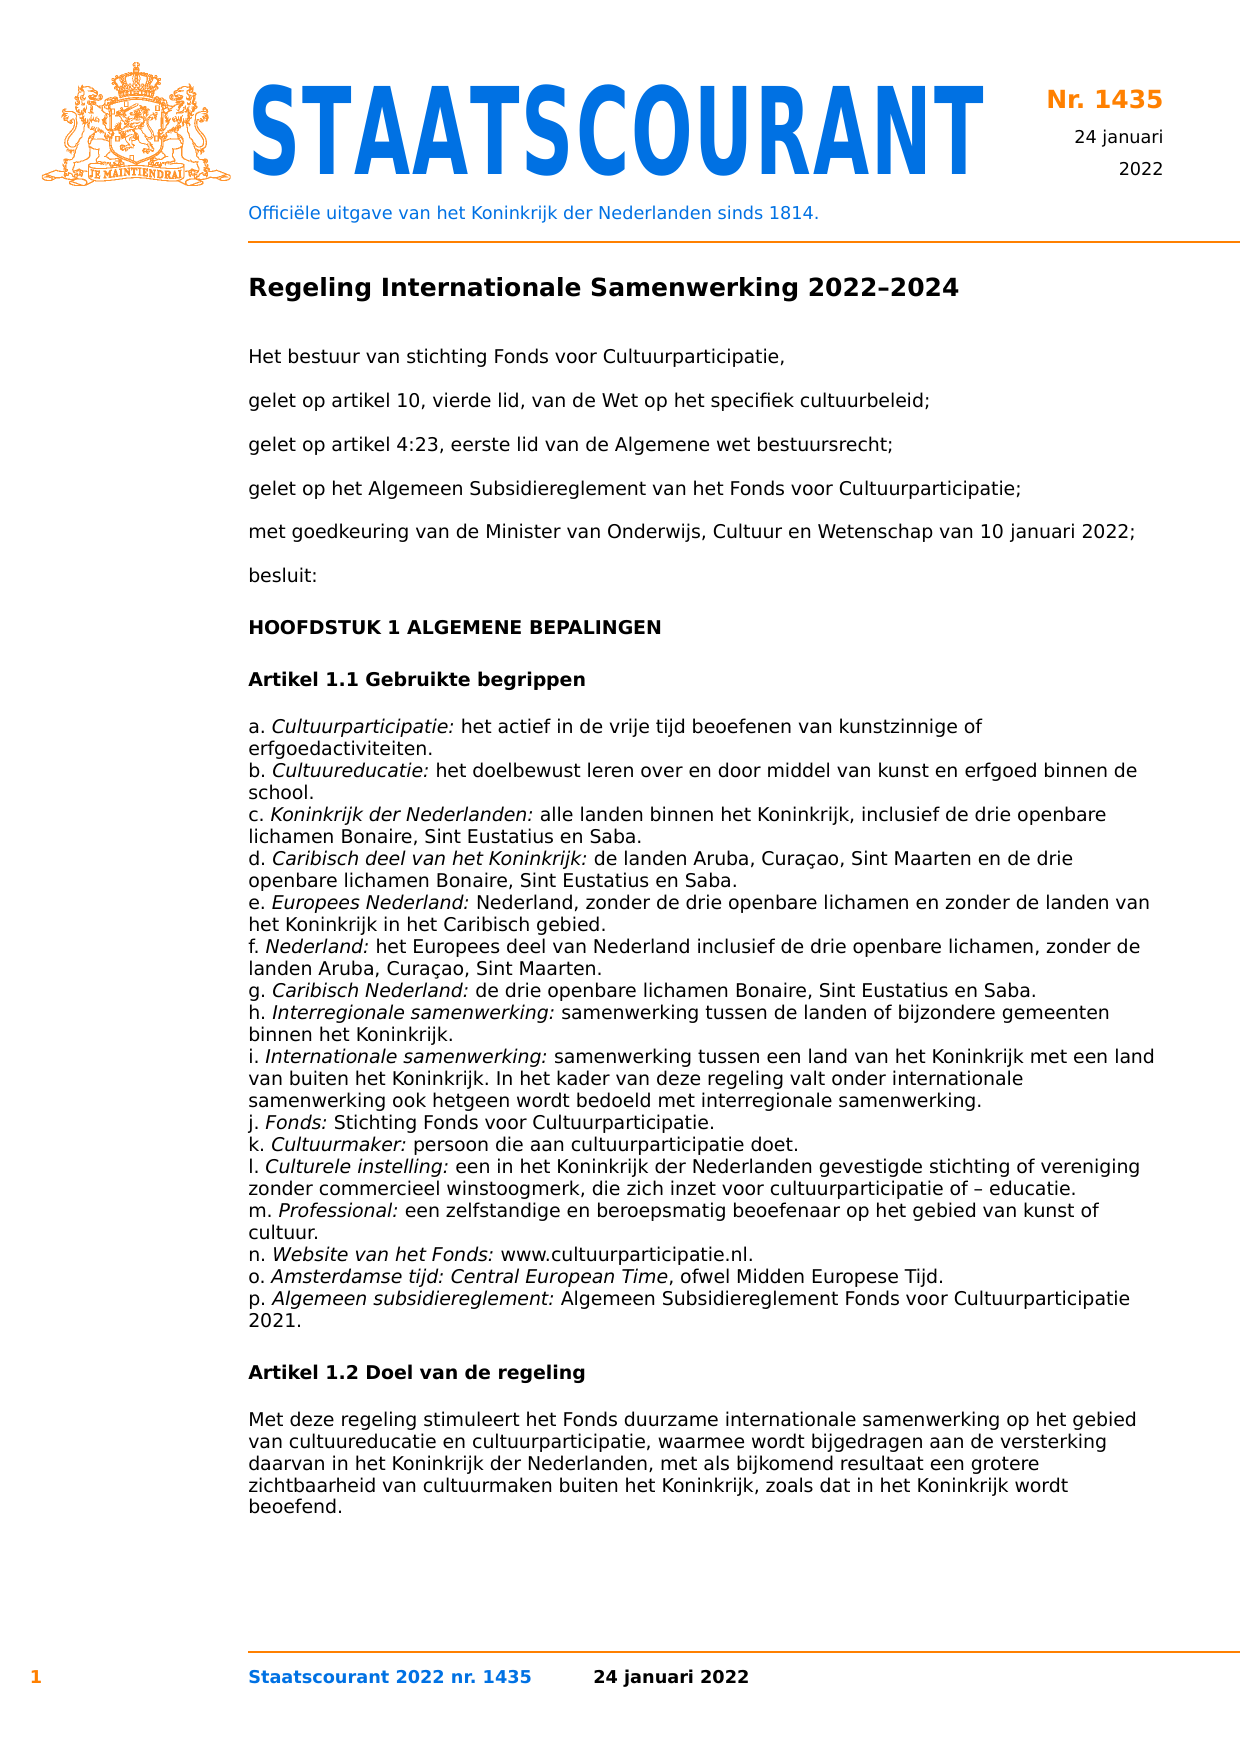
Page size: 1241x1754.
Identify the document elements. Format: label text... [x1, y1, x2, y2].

text met goedkeuring van de Minister van Onderwijs, Cultuur en Wetenschap van 10 januari 2022; [248, 521, 1163, 543]
text Met deze regeling stimuleert het Fonds duurzame internationale samenwerking op het gebied van cultuureducatie en cultuurparticipatie, waarmee wordt bijgedragen aan de versterking daarvan in het Koninkrijk der Nederlanden, met als bijkomend resultaat een grotere zichtbaarheid van cultuurmaken buiten het Koninkrijk, zoals dat in het Koninkrijk wordt beoefend. [248, 1408, 1163, 1518]
table_header [25, 62, 248, 241]
text h. Interregionale samenwerking: samenwerking tussen de landen of bijzondere gemeenten binnen het Koninkrijk. [248, 1002, 1163, 1046]
text k. Cultuurmaker: persoon die aan cultuurparticipatie doet. [248, 1134, 1163, 1156]
text besluit: [248, 565, 1163, 587]
subtitle HOOFDSTUK 1 ALGEMENE BEPALINGEN [248, 617, 1163, 639]
text Het bestuur van stichting Fonds voor Cultuurparticipatie, [248, 346, 1163, 368]
table_cell Officiële uitgave van het Koninkrijk der Nederlanden sinds 1814. [248, 203, 1240, 241]
table_cell 2022 [998, 153, 1240, 203]
text gelet op artikel 10, vierde lid, van de Wet op het specifiek cultuurbeleid; [248, 390, 1163, 412]
text o. Amsterdamse tijd: Central European Time, ofwel Midden Europese Tijd. [248, 1266, 1163, 1288]
text gelet op het Algemeen Subsidiereglement van het Fonds voor Cultuurparticipatie; [248, 477, 1163, 499]
text d. Caribisch deel van het Koninkrijk: de landen Aruba, Curaçao, Sint Maarten en de drie openbare lichamen Bonaire, Sint Eustatius en Saba. [248, 848, 1163, 892]
text i. Internationale samenwerking: samenwerking tussen een land van het Koninkrijk met een land van buiten het Koninkrijk. In het kader van deze regeling valt onder internationale samenwerking ook hetgeen wordt bedoeld met interregionale samenwerking. [248, 1046, 1163, 1112]
subtitle Artikel 1.2 Doel van de regeling [248, 1362, 1163, 1383]
text l. Culturele instelling: een in het Koninkrijk der Nederlanden gevestigde stichting of vereniging zonder commercieel winstoogmerk, die zich inzet voor cultuurparticipatie of – educatie. [248, 1156, 1163, 1200]
table_header Nr. 1435 [998, 62, 1240, 121]
text a. Cultuurparticipatie: het actief in de vrije tijd beoefenen van kunstzinnige of erfgoedactiviteiten. [248, 716, 1163, 760]
text f. Nederland: het Europees deel van Nederland inclusief de drie openbare lichamen, zonder de landen Aruba, Curaçao, Sint Maarten. [248, 936, 1163, 980]
table_header STAATSCOURANT [248, 62, 998, 203]
table_cell 24 januari [998, 121, 1240, 153]
text c. Koninkrijk der Nederlanden: alle landen binnen het Koninkrijk, inclusief de drie openbare lichamen Bonaire, Sint Eustatius en Saba. [248, 804, 1163, 848]
text m. Professional: een zelfstandige en beroepsmatig beoefenaar op het gebied van kunst of cultuur. [248, 1200, 1163, 1244]
text g. Caribisch Nederland: de drie openbare lichamen Bonaire, Sint Eustatius en Saba. [248, 980, 1163, 1002]
text b. Cultuureducatie: het doelbewust leren over en door middel van kunst en erfgoed binnen de school. [248, 760, 1163, 804]
text n. Website van het Fonds: www.cultuurparticipatie.nl. [248, 1244, 1163, 1266]
subtitle Artikel 1.1 Gebruikte begrippen [248, 669, 1163, 691]
text p. Algemeen subsidiereglement: Algemeen Subsidiereglement Fonds voor Cultuurparticipatie 2021. [248, 1288, 1163, 1332]
picture [41, 62, 231, 186]
text e. Europees Nederland: Nederland, zonder de drie openbare lichamen en zonder de landen van het Koninkrijk in het Caribisch gebied. [248, 892, 1163, 936]
subtitle Regeling Internationale Samenwerking 2022–2024 [248, 273, 1163, 302]
text j. Fonds: Stichting Fonds voor Cultuurparticipatie. [248, 1112, 1163, 1134]
text gelet op artikel 4:23, eerste lid van de Algemene wet bestuursrecht; [248, 434, 1163, 456]
